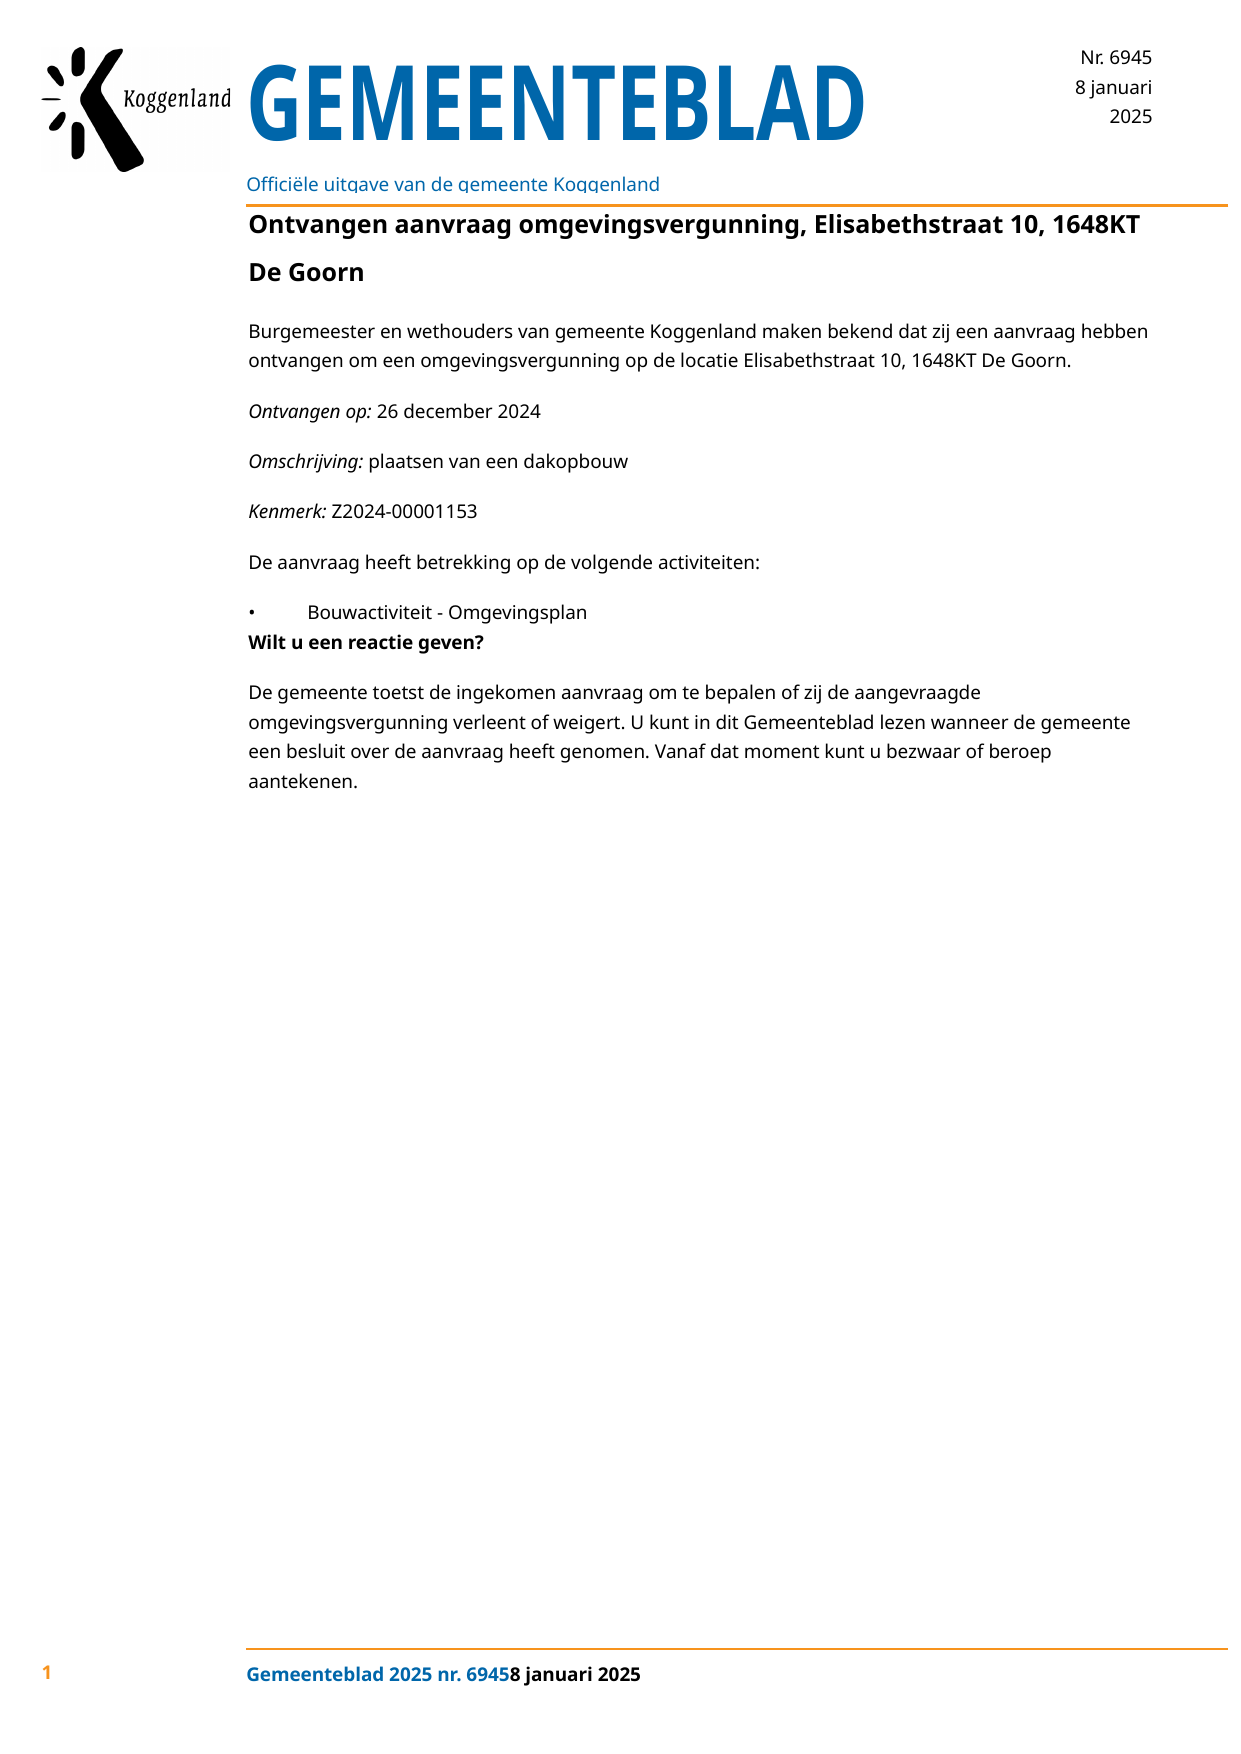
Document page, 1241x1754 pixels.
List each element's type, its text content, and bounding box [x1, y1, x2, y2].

text De aanvraag heeft betrekking op de volgende activiteiten: [248, 549, 1152, 575]
text Omschrijving: plaatsen van een dakopbouw [248, 448, 1152, 474]
text Ontvangen aanvraag omgevingsvergunning, Elisabethstraat 10, 1648KT De Goorn [248, 207, 1152, 288]
text Burgemeester en wethouders van gemeente Koggenland maken bekend dat zij een aanvraag hebben ontvangen om een omgevingsvergunning op de locatie Elisabethstraat 10, 1648KT De Goorn. [248, 318, 1152, 373]
text Wilt u een reactie geven? [248, 629, 1152, 655]
text Ontvangen op: 26 december 2024 [248, 398, 1152, 424]
picture [41, 47, 231, 172]
text Kenmerk: Z2024-00001153 [248, 499, 1152, 524]
list Bouwactiviteit - Omgevingsplan [248, 599, 1152, 625]
text De gemeente toetst de ingekomen aanvraag om te bepalen of zij de aangevraagde omgevingsvergunning verleent of weigert. U kunt in dit Gemeenteblad lezen wanneer de gemeente een besluit over de aanvraag heeft genomen. Vanaf dat moment kunt u bezwaar of beroep aantekenen. [248, 679, 1152, 794]
